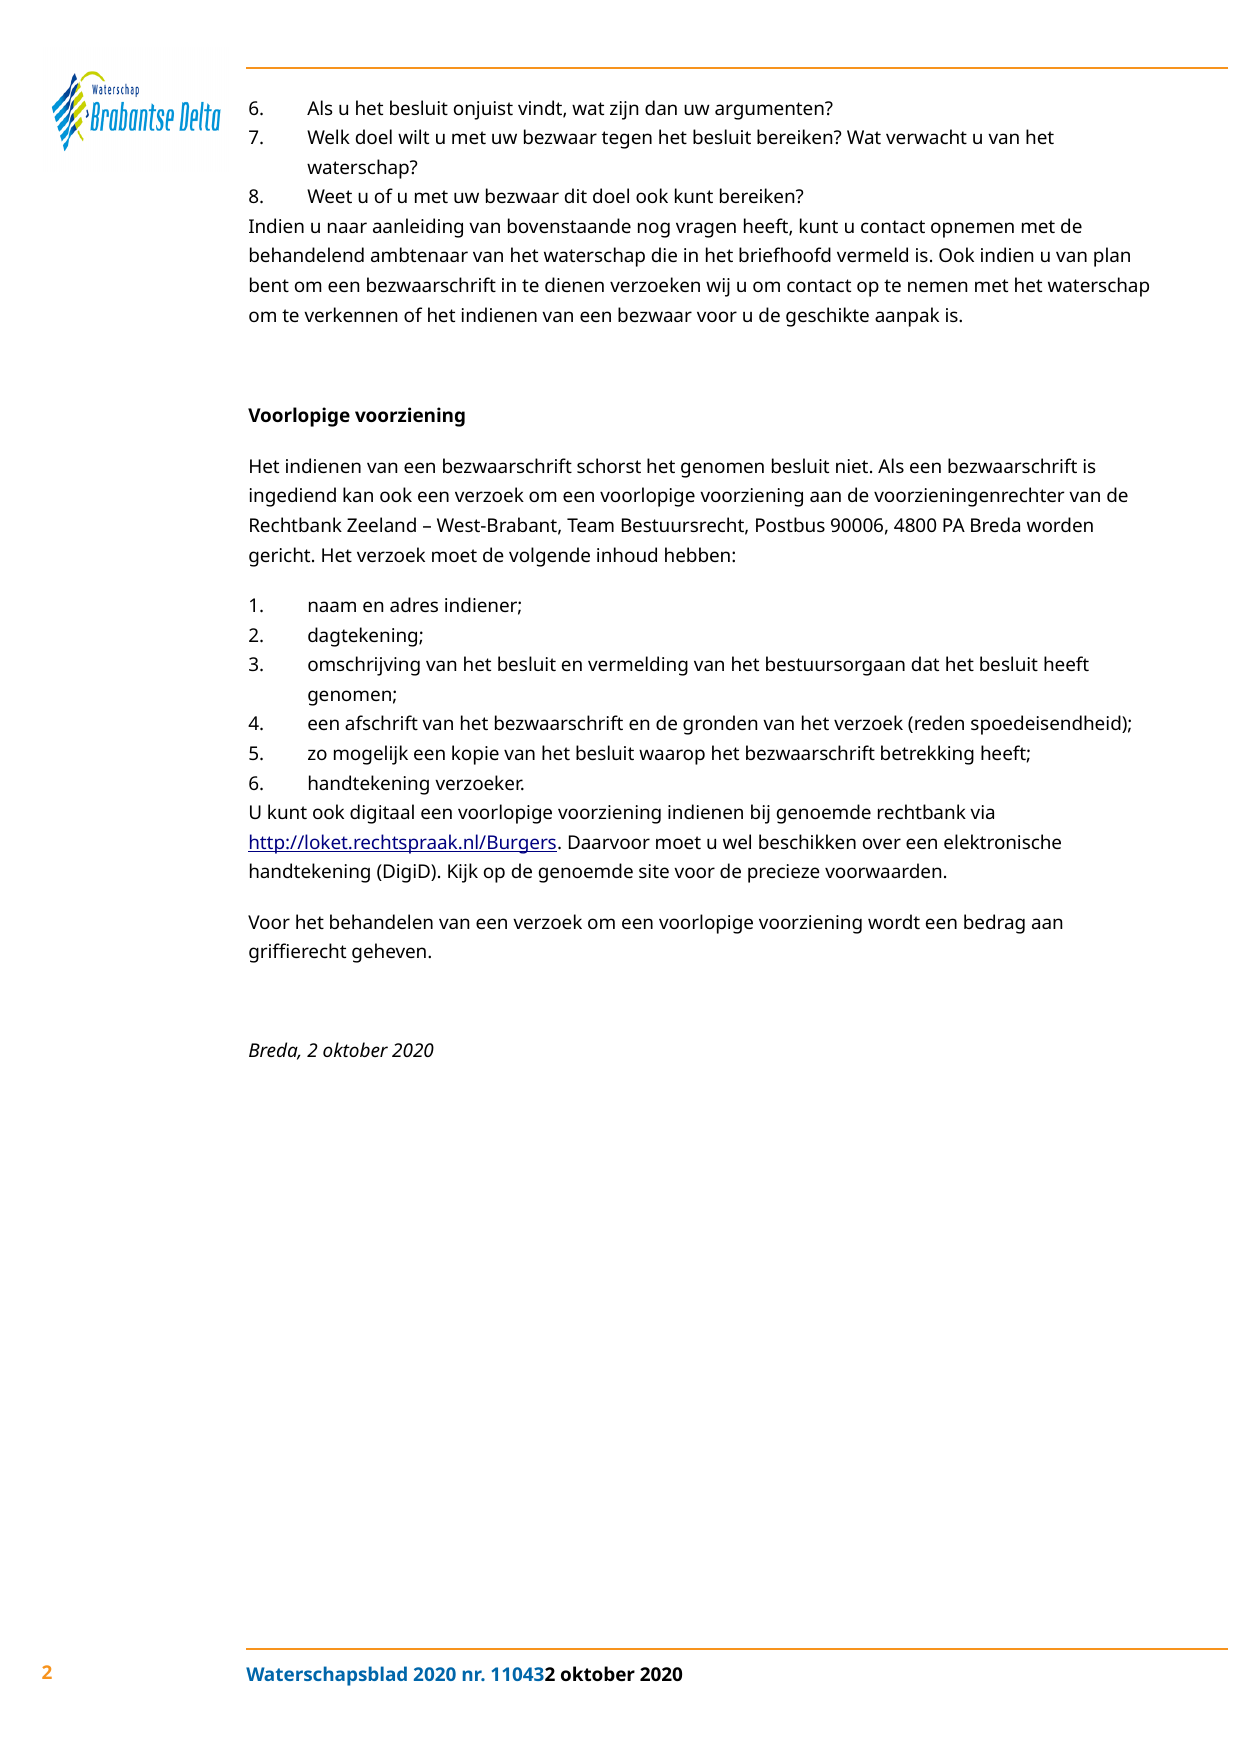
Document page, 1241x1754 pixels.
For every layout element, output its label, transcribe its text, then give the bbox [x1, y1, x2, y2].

text Het indienen van een bezwaarschrift schorst het genomen besluit niet. Als een bezwaarschrift is ingediend kan ook een verzoek om een voorlopige voorziening aan de voorzieningenrechter van de Rechtbank Zeeland – West-Brabant, Team Bestuursrecht, Postbus 90006, 4800 PA Breda worden gericht. Het verzoek moet de volgende inhoud hebben: [248, 453, 1152, 568]
text Voorlopige voorziening [248, 403, 1152, 428]
list zo mogelijk een kopie van het besluit waarop het bezwaarschrift betrekking heeft; [248, 740, 1152, 766]
text Indien u naar aanleiding van bovenstaande nog vragen heeft, kunt u contact opnemen met de behandelend ambtenaar van het waterschap die in het briefhoofd vermeld is. Ook indien u van plan bent om een bezwaarschrift in te dienen verzoeken wij u om contact op te nemen met het waterschap om te verkennen of het indienen van een bezwaar voor u de geschikte aanpak is. [248, 213, 1152, 328]
list een afschrift van het bezwaarschrift en de gronden van het verzoek (reden spoedeisendheid); [248, 711, 1152, 736]
text Voor het behandelen van een verzoek om een voorlopige voorziening wordt een bedrag aan griffierecht geheven. [248, 909, 1152, 964]
text Breda, 2 oktober 2020 [248, 1037, 1152, 1062]
list omschrijving van het besluit en vermelding van het bestuursorgaan dat het besluit heeft genomen; [248, 651, 1152, 707]
list Weet u of u met uw bezwaar dit doel ook kunt bereiken? [248, 183, 1152, 209]
list handtekening verzoeker. [248, 770, 1152, 796]
picture [41, 47, 231, 172]
text U kunt ook digitaal een voorlopige voorziening indienen bij genoemde rechtbank via http://loket.rechtspraak.nl/Burgers. Daarvoor moet u wel beschikken over een elektronische handtekening (DigiD). Kijk op de genoemde site voor de precieze voorwaarden. [248, 799, 1152, 884]
list Als u het besluit onjuist vindt, wat zijn dan uw argumenten? [248, 95, 1152, 121]
list Welk doel wilt u met uw bezwaar tegen het besluit bereiken? Wat verwacht u van het waterschap? [248, 124, 1152, 180]
list naam en adres indiener; [248, 592, 1152, 618]
list dagtekening; [248, 622, 1152, 648]
